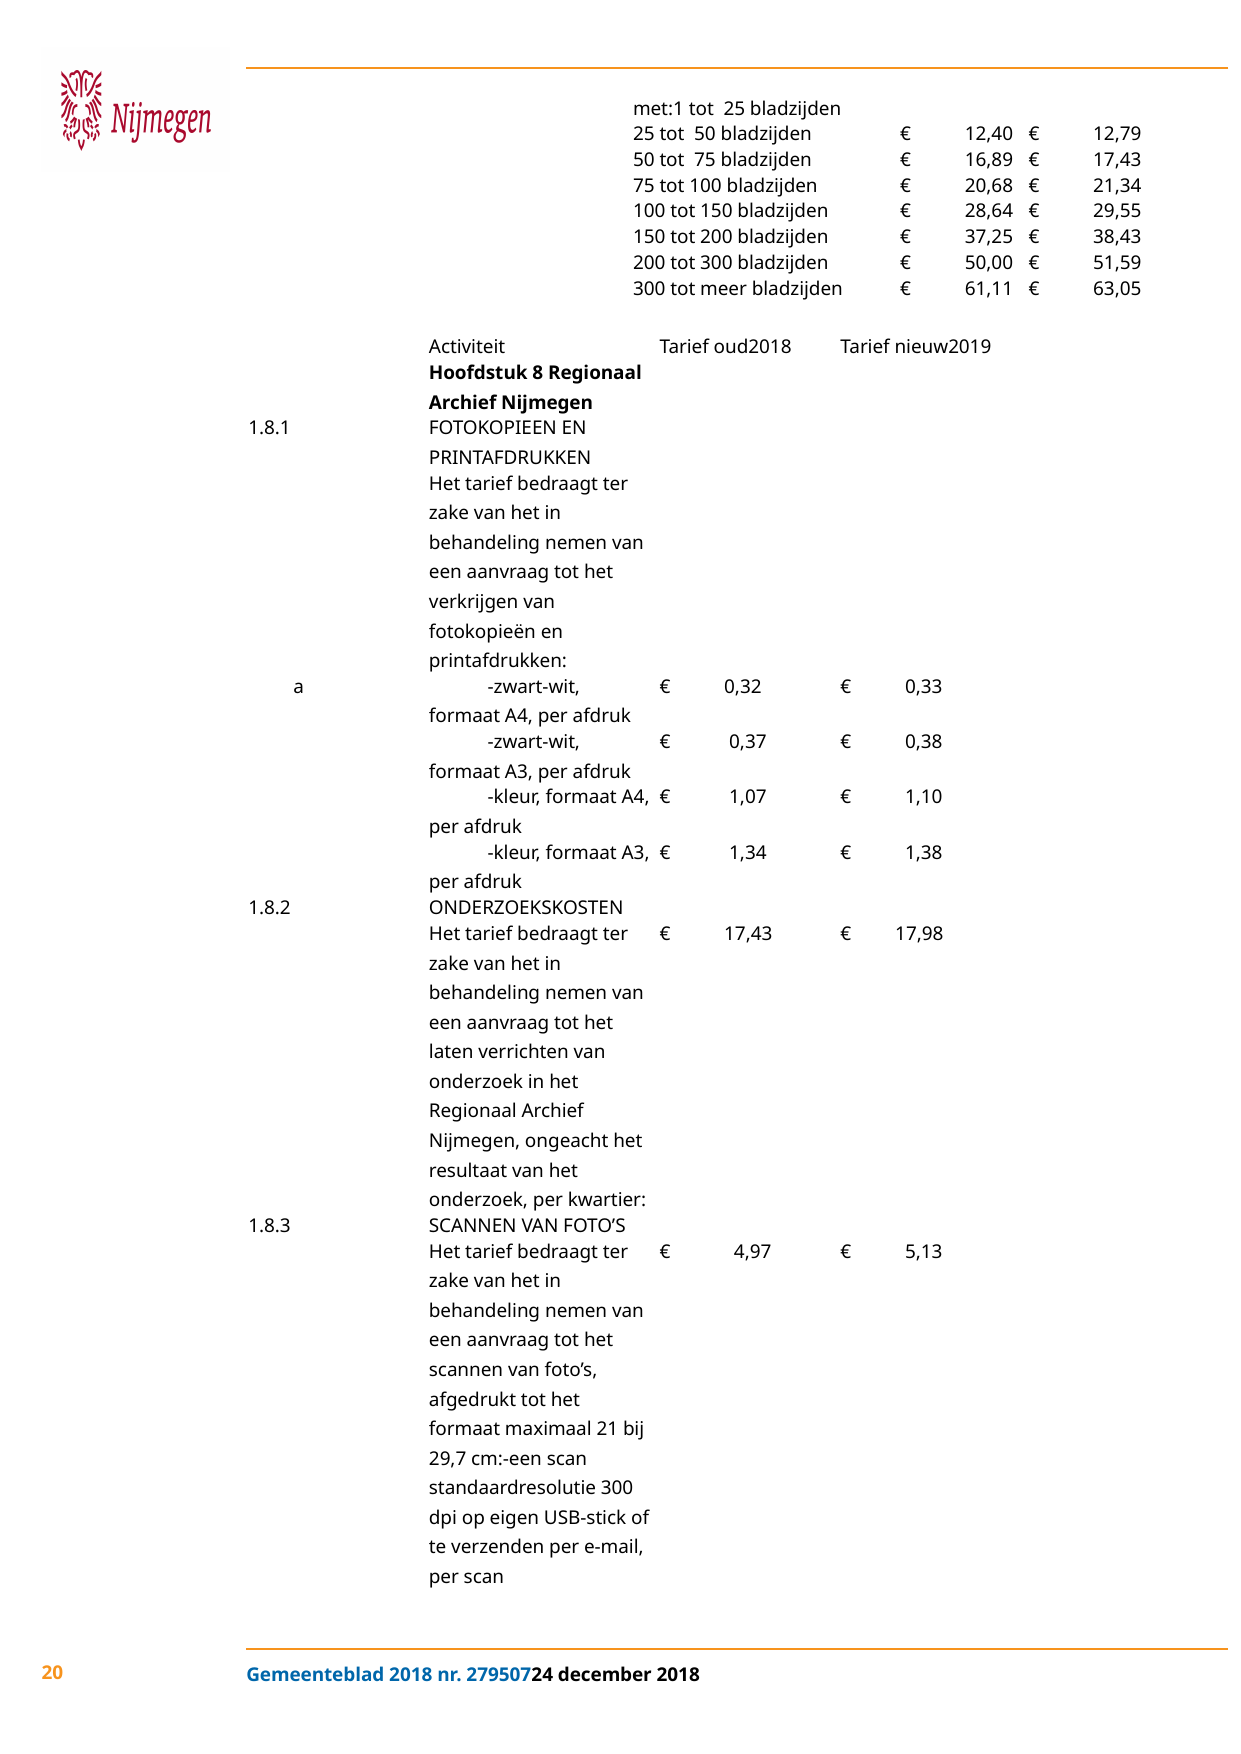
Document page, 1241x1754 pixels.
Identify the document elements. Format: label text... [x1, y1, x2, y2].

table_cell [505, 95, 633, 121]
table_cell -zwart-wit, formaat A4, per afdruk [429, 673, 654, 728]
table_cell [505, 224, 633, 249]
table_cell 200 tot 300 bladzijden [633, 249, 895, 275]
table_cell [376, 224, 504, 249]
table_cell [835, 894, 1016, 920]
table_cell [293, 470, 429, 673]
table_cell [835, 1212, 1016, 1238]
table_cell FOTOKOPIEEN EN PRINTAFDRUKKEN [429, 415, 654, 470]
table_cell [293, 1238, 429, 1589]
table_cell € 21,34 [1023, 172, 1152, 198]
table_cell € 12,40 [895, 121, 1023, 146]
table_cell Hoofdstuk 8 Regionaal Archief Nijmegen [429, 359, 654, 414]
table_cell € 12,79 [1023, 121, 1152, 146]
table_cell [248, 224, 376, 249]
table_cell € 61,11 [895, 275, 1023, 301]
table_cell [505, 198, 633, 223]
table_cell met:1 tot 25 bladzijden [633, 95, 895, 121]
table_cell € 0,33 [835, 673, 1016, 728]
table_cell [248, 359, 293, 414]
table_cell [505, 172, 633, 198]
table_cell [248, 121, 376, 146]
table_cell -kleur, formaat A3, per afdruk [429, 839, 654, 894]
table_cell -zwart-wit, formaat A3, per afdruk [429, 729, 654, 784]
table_cell ONDERZOEKSKOSTEN [429, 894, 654, 920]
table_cell [248, 198, 376, 223]
table_cell € 4,97 [655, 1238, 835, 1589]
table_cell [248, 95, 376, 121]
table_cell Het tarief bedraagt ter zake van het in behandeling nemen van een aanvraag tot het scannen van foto’s, afgedrukt tot het formaat maximaal 21 bij 29,7 cm:-een scan standaardresolutie 300 dpi op eigen USB-stick of te verzenden per e-mail, per scan [429, 1238, 654, 1589]
picture [41, 47, 231, 172]
table_cell [248, 920, 293, 1212]
table_cell Het tarief bedraagt ter zake van het in behandeling nemen van een aanvraag tot het laten verrichten van onderzoek in het Regionaal Archief Nijmegen, ongeacht het resultaat van het onderzoek, per kwartier: [429, 920, 654, 1212]
table_cell [376, 146, 504, 172]
table_header Tarief oud2018 [655, 334, 835, 359]
table_cell [248, 172, 376, 198]
table_cell [248, 470, 293, 673]
table_cell [655, 1212, 835, 1238]
table_cell a [293, 673, 429, 728]
table_cell [1023, 95, 1152, 121]
table_cell [293, 415, 429, 470]
table_cell € 17,98 [835, 920, 1016, 1212]
table_cell [505, 249, 633, 275]
table_cell 75 tot 100 bladzijden [633, 172, 895, 198]
table_cell [835, 359, 1016, 414]
table_cell [293, 1212, 429, 1238]
table_cell [293, 894, 429, 920]
table_cell [505, 146, 633, 172]
table_cell € 0,37 [655, 729, 835, 784]
table_cell [376, 95, 504, 121]
table_cell € 16,89 [895, 146, 1023, 172]
table_cell € 17,43 [1023, 146, 1152, 172]
table_header Tarief nieuw2019 [835, 334, 1016, 359]
table_cell [248, 146, 376, 172]
table_cell 150 tot 200 bladzijden [633, 224, 895, 249]
table_cell 1.8.3 [248, 1212, 293, 1238]
table_cell [835, 415, 1016, 470]
table_cell [293, 784, 429, 839]
table_header [293, 334, 429, 359]
table_cell [293, 920, 429, 1212]
table_cell 100 tot 150 bladzijden [633, 198, 895, 223]
table_cell € 5,13 [835, 1238, 1016, 1589]
table_cell [293, 359, 429, 414]
table_header [248, 334, 293, 359]
table_cell € 1,07 [655, 784, 835, 839]
table_cell € 28,64 [895, 198, 1023, 223]
table_cell [655, 894, 835, 920]
table_cell € 1,38 [835, 839, 1016, 894]
table_cell [505, 121, 633, 146]
table_cell -kleur, formaat A4, per afdruk [429, 784, 654, 839]
table_cell 50 tot 75 bladzijden [633, 146, 895, 172]
table_cell [248, 1238, 293, 1589]
table_cell Het tarief bedraagt ter zake van het in behandeling nemen van een aanvraag tot het verkrijgen van fotokopieën en printafdrukken: [429, 470, 654, 673]
table_cell [248, 673, 293, 728]
table_cell € 1,10 [835, 784, 1016, 839]
table_cell 1.8.2 [248, 894, 293, 920]
table_cell € 50,00 [895, 249, 1023, 275]
table_cell € 63,05 [1023, 275, 1152, 301]
table_header Activiteit [429, 334, 654, 359]
table_cell € 1,34 [655, 839, 835, 894]
table_cell [835, 470, 1016, 673]
table_cell [655, 470, 835, 673]
table_cell [376, 172, 504, 198]
table_cell 25 tot 50 bladzijden [633, 121, 895, 146]
table_cell [376, 198, 504, 223]
table_cell [655, 415, 835, 470]
table_cell [248, 784, 293, 839]
table_cell € 17,43 [655, 920, 835, 1212]
table_cell € 29,55 [1023, 198, 1152, 223]
table_cell [895, 95, 1023, 121]
table_cell [655, 359, 835, 414]
table_cell [376, 249, 504, 275]
table_cell € 37,25 [895, 224, 1023, 249]
table_cell € 51,59 [1023, 249, 1152, 275]
table_cell SCANNEN VAN FOTO’S [429, 1212, 654, 1238]
table_cell [248, 275, 376, 301]
table_cell € 0,32 [655, 673, 835, 728]
table_cell € 20,68 [895, 172, 1023, 198]
table_cell [248, 839, 293, 894]
table_cell [293, 729, 429, 784]
table_cell [376, 121, 504, 146]
table_cell [248, 249, 376, 275]
table_cell [293, 839, 429, 894]
table_cell [505, 275, 633, 301]
table_cell 1.8.1 [248, 415, 293, 470]
table_cell € 0,38 [835, 729, 1016, 784]
table_cell € 38,43 [1023, 224, 1152, 249]
table_cell [248, 729, 293, 784]
table_cell [376, 275, 504, 301]
table_cell 300 tot meer bladzijden [633, 275, 895, 301]
